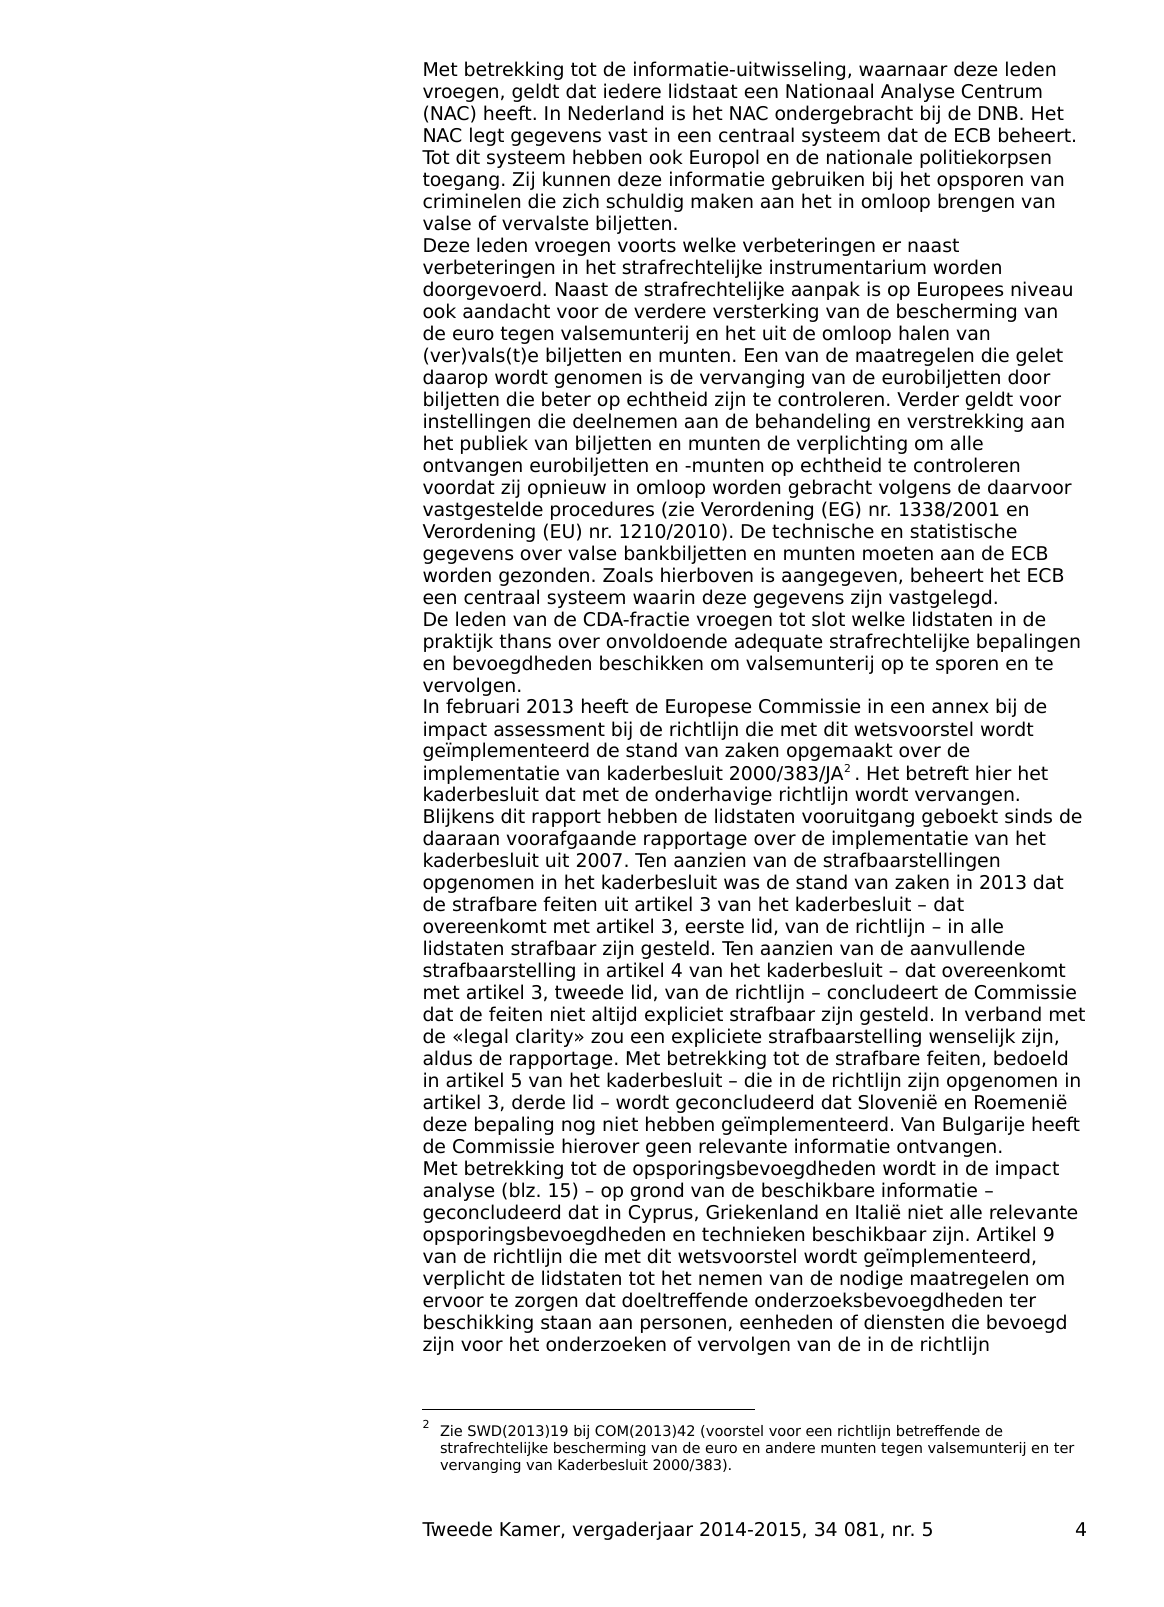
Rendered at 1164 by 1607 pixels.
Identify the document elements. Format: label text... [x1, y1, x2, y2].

text De leden van de CDA-fractie vroegen tot slot welke lidstaten in de praktijk thans over onvoldoende adequate strafrechtelijke bepalingen en bevoegdheden beschikken om valsemunterij op te sporen en te vervolgen. [422, 608, 1087, 696]
text Zie SWD(2013)19 bij COM(2013)42 (voorstel voor een richtlijn betreffende de strafrechtelijke bescherming van de euro en andere munten tegen valsemunterij en ter vervanging van Kaderbesluit 2000/383). [422, 1418, 1087, 1474]
text Met betrekking tot de informatie-uitwisseling, waarnaar deze leden vroegen, geldt dat iedere lidstaat een Nationaal Analyse Centrum (NAC) heeft. In Nederland is het NAC ondergebracht bij de DNB. Het NAC legt gegevens vast in een centraal systeem dat de ECB beheert. Tot dit systeem hebben ook Europol en de nationale politiekorpsen toegang. Zij kunnen deze informatie gebruiken bij het opsporen van criminelen die zich schuldig maken aan het in omloop brengen van valse of vervalste biljetten. [422, 59, 1087, 235]
text Deze leden vroegen voorts welke verbeteringen er naast verbeteringen in het strafrechtelijke instrumentarium worden doorgevoerd. Naast de strafrechtelijke aanpak is op Europees niveau ook aandacht voor de verdere versterking van de bescherming van de euro tegen valsemunterij en het uit de omloop halen van (ver)vals(t)e biljetten en munten. Een van de maatregelen die gelet daarop wordt genomen is de vervanging van de eurobiljetten door biljetten die beter op echtheid zijn te controleren. Verder geldt voor instellingen die deelnemen aan de behandeling en verstrekking aan het publiek van biljetten en munten de verplichting om alle ontvangen eurobiljetten en -munten op echtheid te controleren voordat zij opnieuw in omloop worden gebracht volgens de daarvoor vastgestelde procedures (zie Verordening (EG) nr. 1338/2001 en Verordening (EU) nr. 1210/2010). De technische en statistische gegevens over valse bankbiljetten en munten moeten aan de ECB worden gezonden. Zoals hierboven is aangegeven, beheert het ECB een centraal systeem waarin deze gegevens zijn vastgelegd. [422, 235, 1087, 608]
text In februari 2013 heeft de Europese Commissie in een annex bij de impact assessment bij de richtlijn die met dit wetsvoorstel wordt geïmplementeerd de stand van zaken opgemaakt over de implementatie van kaderbesluit 2000/383/JA. Het betreft hier het kaderbesluit dat met de onderhavige richtlijn wordt vervangen. Blijkens dit rapport hebben de lidstaten vooruitgang geboekt sinds de daaraan voorafgaande rapportage over de implementatie van het kaderbesluit uit 2007. Ten aanzien van de strafbaarstellingen opgenomen in het kaderbesluit was de stand van zaken in 2013 dat de strafbare feiten uit artikel 3 van het kaderbesluit – dat overeenkomt met artikel 3, eerste lid, van de richtlijn – in alle lidstaten strafbaar zijn gesteld. Ten aanzien van de aanvullende strafbaarstelling in artikel 4 van het kaderbesluit – dat overeenkomt met artikel 3, tweede lid, van de richtlijn – concludeert de Commissie dat de feiten niet altijd expliciet strafbaar zijn gesteld. In verband met de «legal clarity» zou een expliciete strafbaarstelling wenselijk zijn, aldus de rapportage. Met betrekking tot de strafbare feiten, bedoeld in artikel 5 van het kaderbesluit – die in de richtlijn zijn opgenomen in artikel 3, derde lid – wordt geconcludeerd dat Slovenië en Roemenië deze bepaling nog niet hebben geïmplementeerd. Van Bulgarije heeft de Commissie hierover geen relevante informatie ontvangen. [422, 696, 1087, 1158]
text Met betrekking tot de opsporingsbevoegdheden wordt in de impact analyse (blz. 15) – op grond van de beschikbare informatie – geconcludeerd dat in Cyprus, Griekenland en Italië niet alle relevante opsporingsbevoegdheden en technieken beschikbaar zijn. Artikel 9 van de richtlijn die met dit wetsvoorstel wordt geïmplementeerd, verplicht de lidstaten tot het nemen van de nodige maatregelen om ervoor te zorgen dat doeltreffende onderzoeksbevoegdheden ter beschikking staan aan personen, eenheden of diensten die bevoegd zijn voor het onderzoeken of vervolgen van de in de richtlijn [422, 1158, 1087, 1356]
